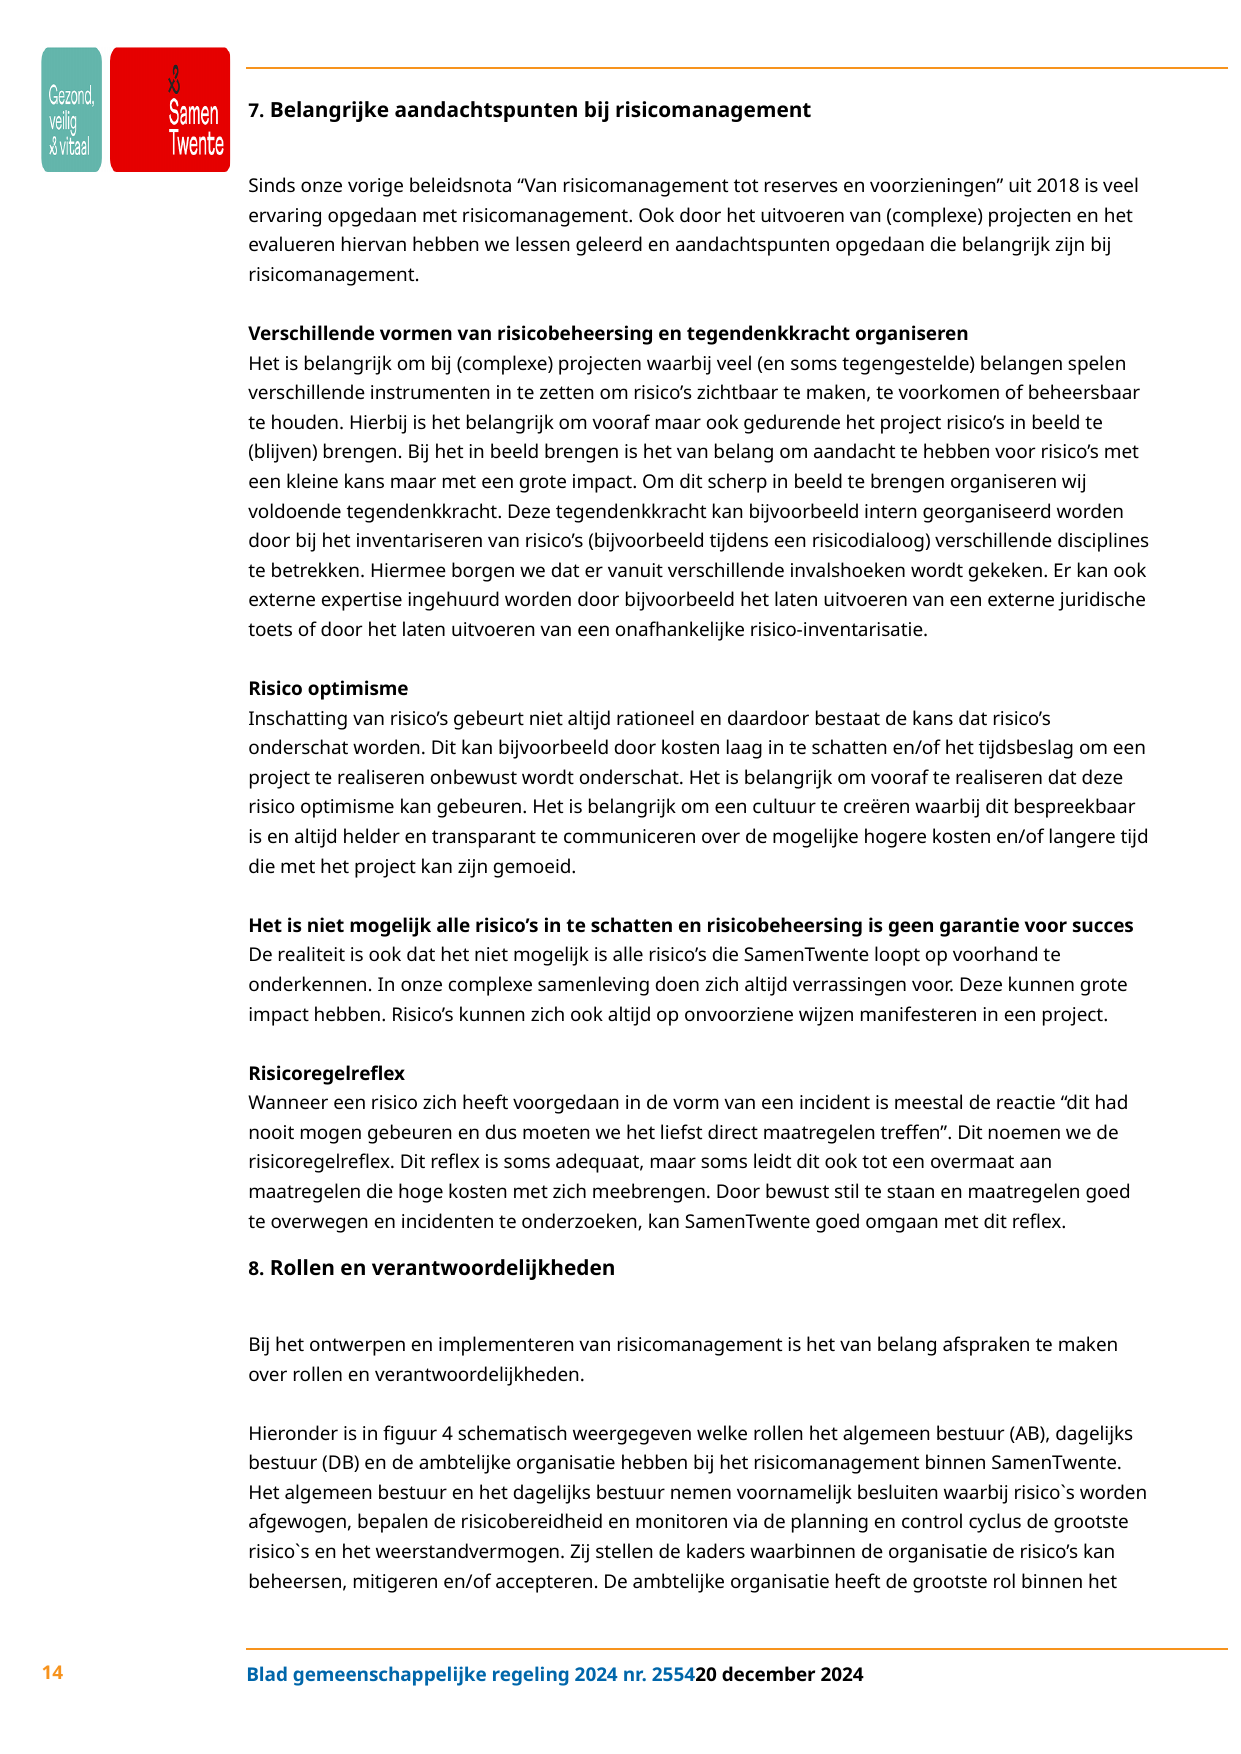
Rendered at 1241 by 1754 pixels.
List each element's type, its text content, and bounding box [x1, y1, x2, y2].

picture [41, 47, 231, 172]
text Bij het ontwerpen en implementeren van risicomanagement is het van belang afspraken te maken over rollen en verantwoordelijkheden. [248, 1331, 1152, 1387]
text 8. Rollen en verantwoordelijkheden [248, 1253, 1152, 1282]
text Wanneer een risico zich heeft voorgedaan in de vorm van een incident is meestal de reactie “dit had nooit mogen gebeuren en dus moeten we het liefst direct maatregelen treffen”. Dit noemen we de risicoregelreflex. Dit reflex is soms adequaat, maar soms leidt dit ook tot een overmaat aan maatregelen die hoge kosten met zich meebrengen. Door bewust stil te staan en maatregelen goed te overwegen en incidenten te onderzoeken, kan SamenTwente goed omgaan met dit reflex. [248, 1089, 1152, 1234]
text De realiteit is ook dat het niet mogelijk is alle risico’s die SamenTwente loopt op voorhand te onderkennen. In onze complexe samenleving doen zich altijd verrassingen voor. Deze kunnen grote impact hebben. Risico’s kunnen zich ook altijd op onvoorziene wijzen manifesteren in een project. [248, 942, 1152, 1027]
text 7. Belangrijke aandachtspunten bij risicomanagement [248, 95, 1152, 123]
text Risicoregelreflex [248, 1060, 1152, 1086]
text Sinds onze vorige beleidsnota “Van risicomanagement tot reserves en voorzieningen” uit 2018 is veel ervaring opgedaan met risicomanagement. Ook door het uitvoeren van (complexe) projecten en het evalueren hiervan hebben we lessen geleerd en aandachtspunten opgedaan die belangrijk zijn bij risicomanagement. [248, 172, 1152, 287]
text Het is niet mogelijk alle risico’s in te schatten en risicobeheersing is geen garantie voor succes [248, 912, 1152, 938]
text Inschatting van risico’s gebeurt niet altijd rationeel en daardoor bestaat de kans dat risico’s onderschat worden. Dit kan bijvoorbeeld door kosten laag in te schatten en/of het tijdsbeslag om een project te realiseren onbewust wordt onderschat. Het is belangrijk om vooraf te realiseren dat deze risico optimisme kan gebeuren. Het is belangrijk om een cultuur te creëren waarbij dit bespreekbaar is en altijd helder en transparant te communiceren over de mogelijke hogere kosten en/of langere tijd die met het project kan zijn gemoeid. [248, 705, 1152, 879]
text Risico optimisme [248, 675, 1152, 701]
text Verschillende vormen van risicobeheersing en tegendenkkracht organiseren [248, 320, 1152, 346]
text Het is belangrijk om bij (complexe) projecten waarbij veel (en soms tegengestelde) belangen spelen verschillende instrumenten in te zetten om risico’s zichtbaar te maken, te voorkomen of beheersbaar te houden. Hierbij is het belangrijk om vooraf maar ook gedurende het project risico’s in beeld te (blijven) brengen. Bij het in beeld brengen is het van belang om aandacht te hebben voor risico’s met een kleine kans maar met een grote impact. Om dit scherp in beeld te brengen organiseren wij voldoende tegendenkkracht. Deze tegendenkkracht kan bijvoorbeeld intern georganiseerd worden door bij het inventariseren van risico’s (bijvoorbeeld tijdens een risicodialoog) verschillende disciplines te betrekken. Hiermee borgen we dat er vanuit verschillende invalshoeken wordt gekeken. Er kan ook externe expertise ingehuurd worden door bijvoorbeeld het laten uitvoeren van een externe juridische toets of door het laten uitvoeren van een onafhankelijke risico-inventarisatie. [248, 350, 1152, 642]
text Hieronder is in figuur 4 schematisch weergegeven welke rollen het algemeen bestuur (AB), dagelijks bestuur (DB) en de ambtelijke organisatie hebben bij het risicomanagement binnen SamenTwente. Het algemeen bestuur en het dagelijks bestuur nemen voornamelijk besluiten waarbij risico`s worden afgewogen, bepalen de risicobereidheid en monitoren via de planning en control cyclus de grootste risico`s en het weerstandvermogen. Zij stellen de kaders waarbinnen de organisatie de risico’s kan beheersen, mitigeren en/of accepteren. De ambtelijke organisatie heeft de grootste rol binnen het [248, 1420, 1152, 1594]
